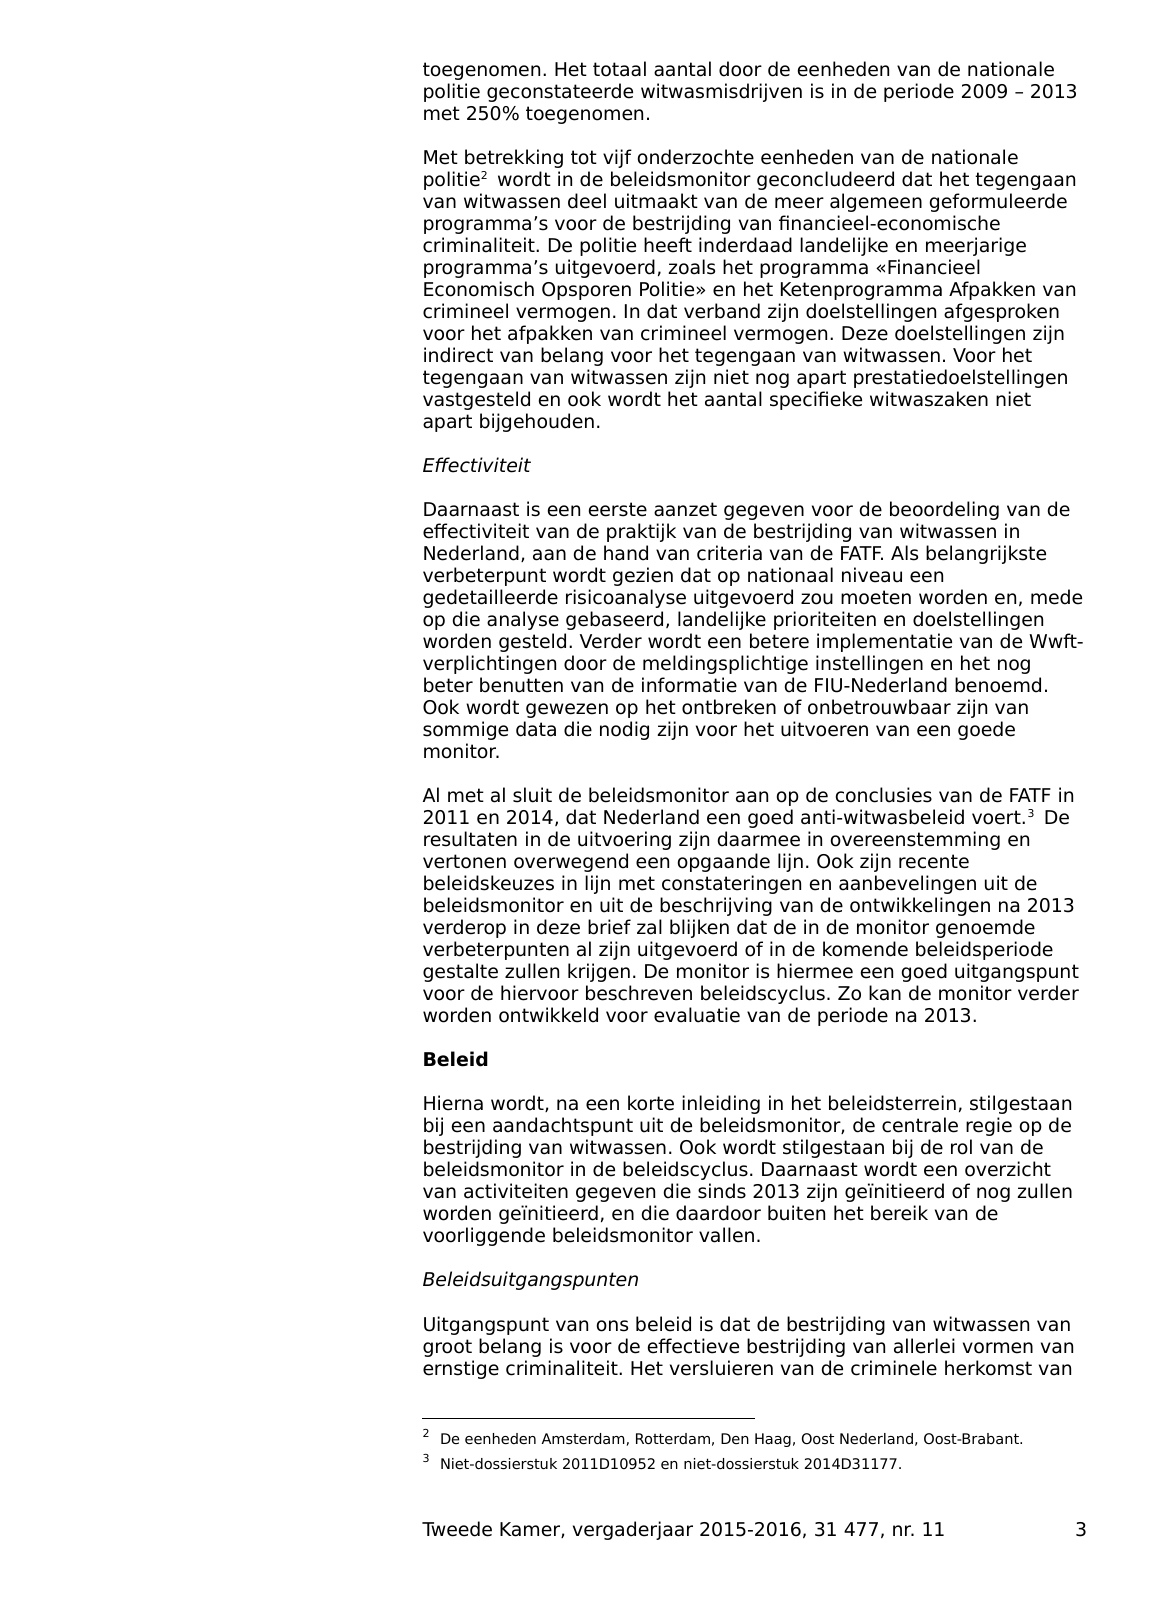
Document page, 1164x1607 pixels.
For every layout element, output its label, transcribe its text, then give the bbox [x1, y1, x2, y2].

subtitle Beleid [422, 1049, 1087, 1071]
text Al met al sluit de beleidsmonitor aan op de conclusies van de FATF in 2011 en 2014, dat Nederland een goed anti-witwasbeleid voert. De resultaten in de uitvoering zijn daarmee in overeenstemming en vertonen overwegend een opgaande lijn. Ook zijn recente beleidskeuzes in lijn met constateringen en aanbevelingen uit de beleidsmonitor en uit de beschrijving van de ontwikkelingen na 2013 verderop in deze brief zal blijken dat de in de monitor genoemde verbeterpunten al zijn uitgevoerd of in de komende beleidsperiode gestalte zullen krijgen. De monitor is hiermee een goed uitgangspunt voor de hiervoor beschreven beleidscyclus. Zo kan de monitor verder worden ontwikkeld voor evaluatie van de periode na 2013. [422, 785, 1087, 1027]
subtitle Effectiviteit [422, 455, 1087, 477]
text toegenomen. Het totaal aantal door de eenheden van de nationale politie geconstateerde witwasmisdrijven is in de periode 2009 – 2013 met 250% toegenomen. [422, 59, 1087, 125]
text Hierna wordt, na een korte inleiding in het beleidsterrein, stilgestaan bij een aandachtspunt uit de beleidsmonitor, de centrale regie op de bestrijding van witwassen. Ook wordt stilgestaan bij de rol van de beleidsmonitor in de beleidscyclus. Daarnaast wordt een overzicht van activiteiten gegeven die sinds 2013 zijn geïnitieerd of nog zullen worden geïnitieerd, en die daardoor buiten het bereik van de voorliggende beleidsmonitor vallen. [422, 1093, 1087, 1247]
text Uitgangspunt van ons beleid is dat de bestrijding van witwassen van groot belang is voor de effectieve bestrijding van allerlei vormen van ernstige criminaliteit. Het versluieren van de criminele herkomst van [422, 1313, 1087, 1379]
subtitle Beleidsuitgangspunten [422, 1269, 1087, 1291]
text Niet-dossierstuk 2011D10952 en niet-dossierstuk 2014D31177. [422, 1452, 1087, 1474]
text De eenheden Amsterdam, Rotterdam, Den Haag, Oost Nederland, Oost-Brabant. [422, 1427, 1087, 1449]
text Daarnaast is een eerste aanzet gegeven voor de beoordeling van de effectiviteit van de praktijk van de bestrijding van witwassen in Nederland, aan de hand van criteria van de FATF. Als belangrijkste verbeterpunt wordt gezien dat op nationaal niveau een gedetailleerde risicoanalyse uitgevoerd zou moeten worden en, mede op die analyse gebaseerd, landelijke prioriteiten en doelstellingen worden gesteld. Verder wordt een betere implementatie van de Wwft-verplichtingen door de meldingsplichtige instellingen en het nog beter benutten van de informatie van de FIU-Nederland benoemd. Ook wordt gewezen op het ontbreken of onbetrouwbaar zijn van sommige data die nodig zijn voor het uitvoeren van een goede monitor. [422, 499, 1087, 763]
text Met betrekking tot vijf onderzochte eenheden van de nationale politie wordt in de beleidsmonitor geconcludeerd dat het tegengaan van witwassen deel uitmaakt van de meer algemeen geformuleerde programma’s voor de bestrijding van financieel-economische criminaliteit. De politie heeft inderdaad landelijke en meerjarige programma’s uitgevoerd, zoals het programma «Financieel Economisch Opsporen Politie» en het Ketenprogramma Afpakken van crimineel vermogen. In dat verband zijn doelstellingen afgesproken voor het afpakken van crimineel vermogen. Deze doelstellingen zijn indirect van belang voor het tegengaan van witwassen. Voor het tegengaan van witwassen zijn niet nog apart prestatiedoelstellingen vastgesteld en ook wordt het aantal specifieke witwaszaken niet apart bijgehouden. [422, 147, 1087, 433]
